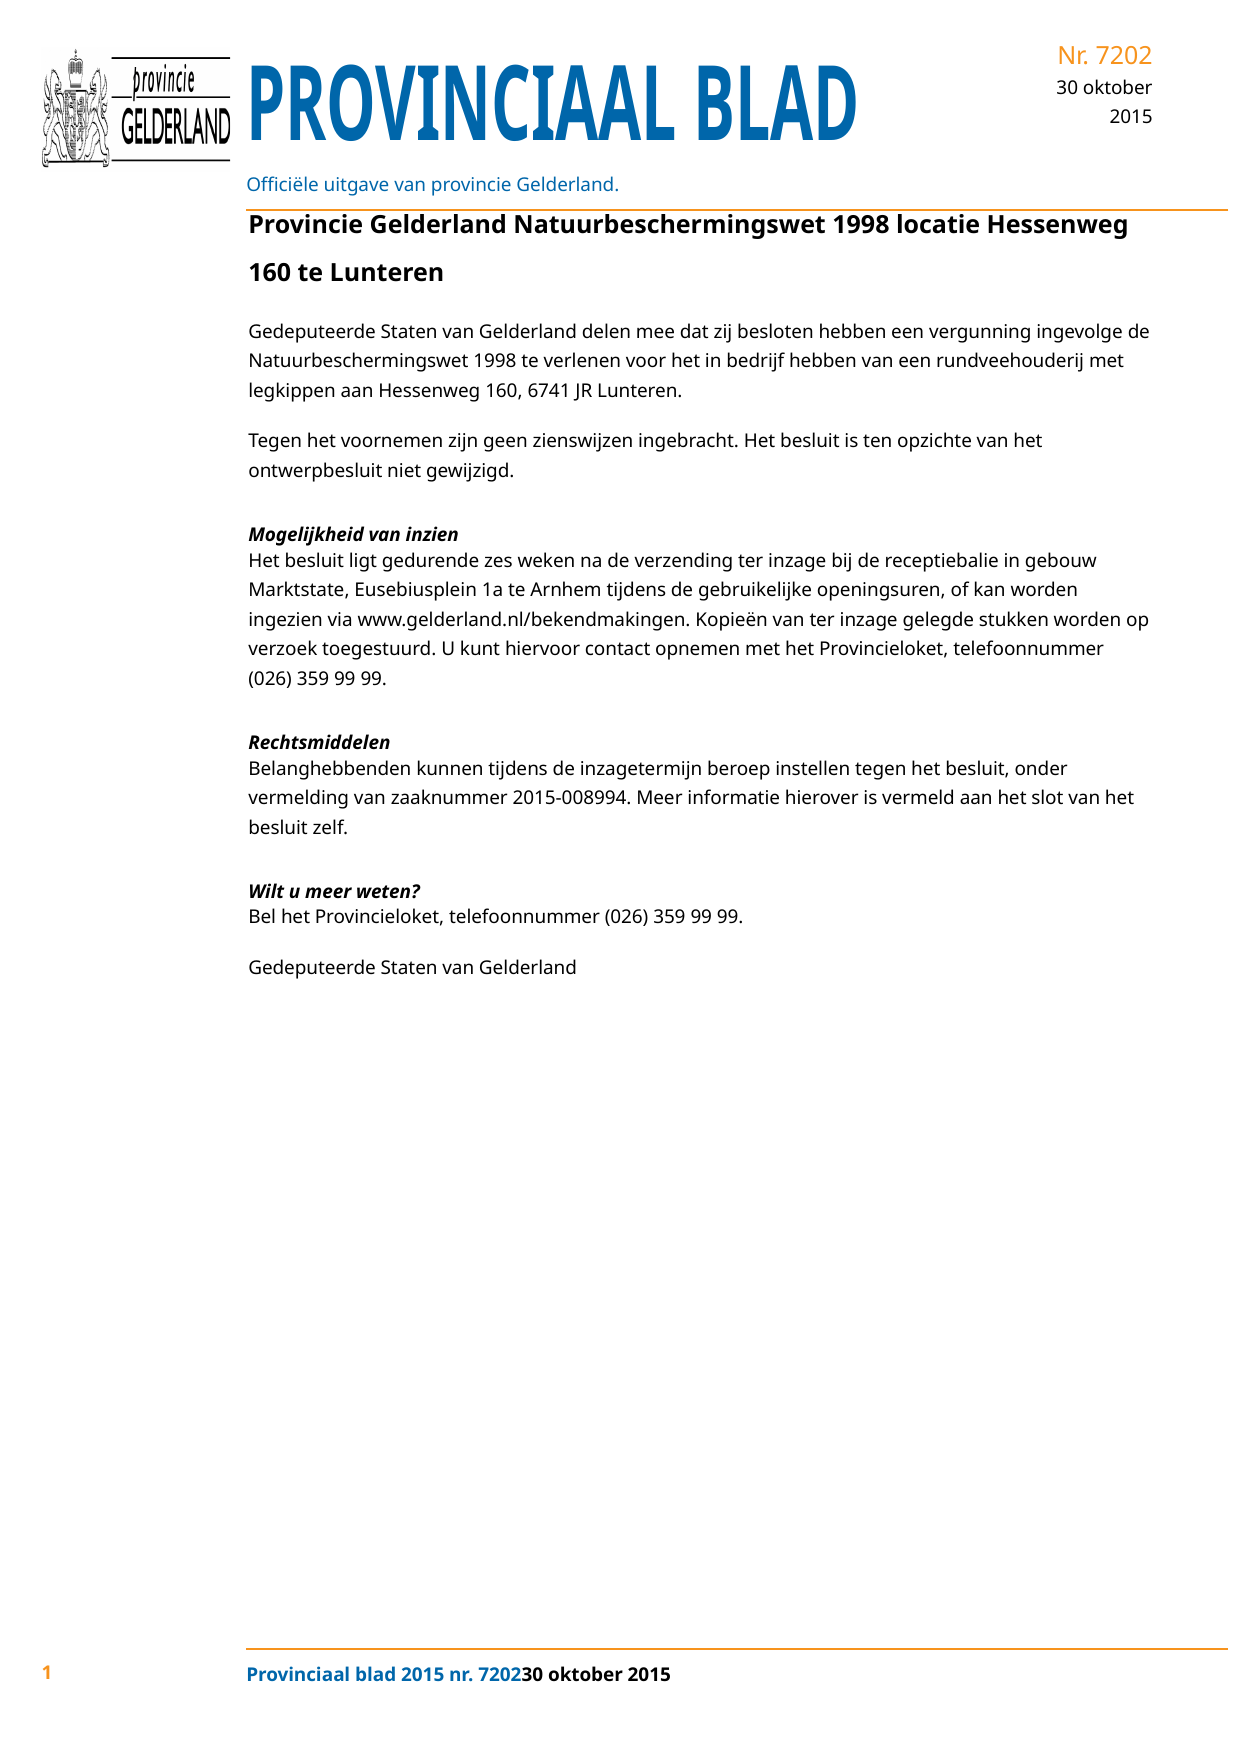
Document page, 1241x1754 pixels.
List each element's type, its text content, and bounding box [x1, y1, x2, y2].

text Rechtsmiddelen [248, 729, 1152, 755]
text Belanghebbenden kunnen tijdens de inzagetermijn beroep instellen tegen het besluit, onder vermelding van zaaknummer 2015-008994. Meer informatie hierover is vermeld aan het slot van het besluit zelf. [248, 755, 1152, 840]
text Het besluit ligt gedurende zes weken na de verzending ter inzage bij de receptiebalie in gebouw Marktstate, Eusebiusplein 1a te Arnhem tijdens de gebruikelijke openingsuren, of kan worden ingezien via www.gelderland.nl/bekendmakingen. Kopieën van ter inzage gelegde stukken worden op verzoek toegestuurd. U kunt hiervoor contact opnemen met het Provincieloket, telefoonnummer (026) 359 99 99. [248, 547, 1152, 691]
text Wilt u meer weten? [248, 878, 1152, 904]
text Gedeputeerde Staten van Gelderland delen mee dat zij besloten hebben een vergunning ingevolge de Natuurbeschermingswet 1998 te verlenen voor het in bedrijf hebben van een rundveehouderij met legkippen aan Hessenweg 160, 6741 JR Lunteren. [248, 318, 1152, 403]
text Bel het Provincieloket, telefoonnummer (026) 359 99 99. [248, 904, 1152, 929]
text Tegen het voornemen zijn geen zienswijzen ingebracht. Het besluit is ten opzichte van het ontwerpbesluit niet gewijzigd. [248, 427, 1152, 483]
picture [41, 47, 231, 172]
text Provincie Gelderland Natuurbeschermingswet 1998 locatie Hessenweg 160 te Lunteren [248, 211, 1152, 288]
text Mogelijkheid van inzien [248, 521, 1152, 547]
text Gedeputeerde Staten van Gelderland [248, 954, 1152, 980]
